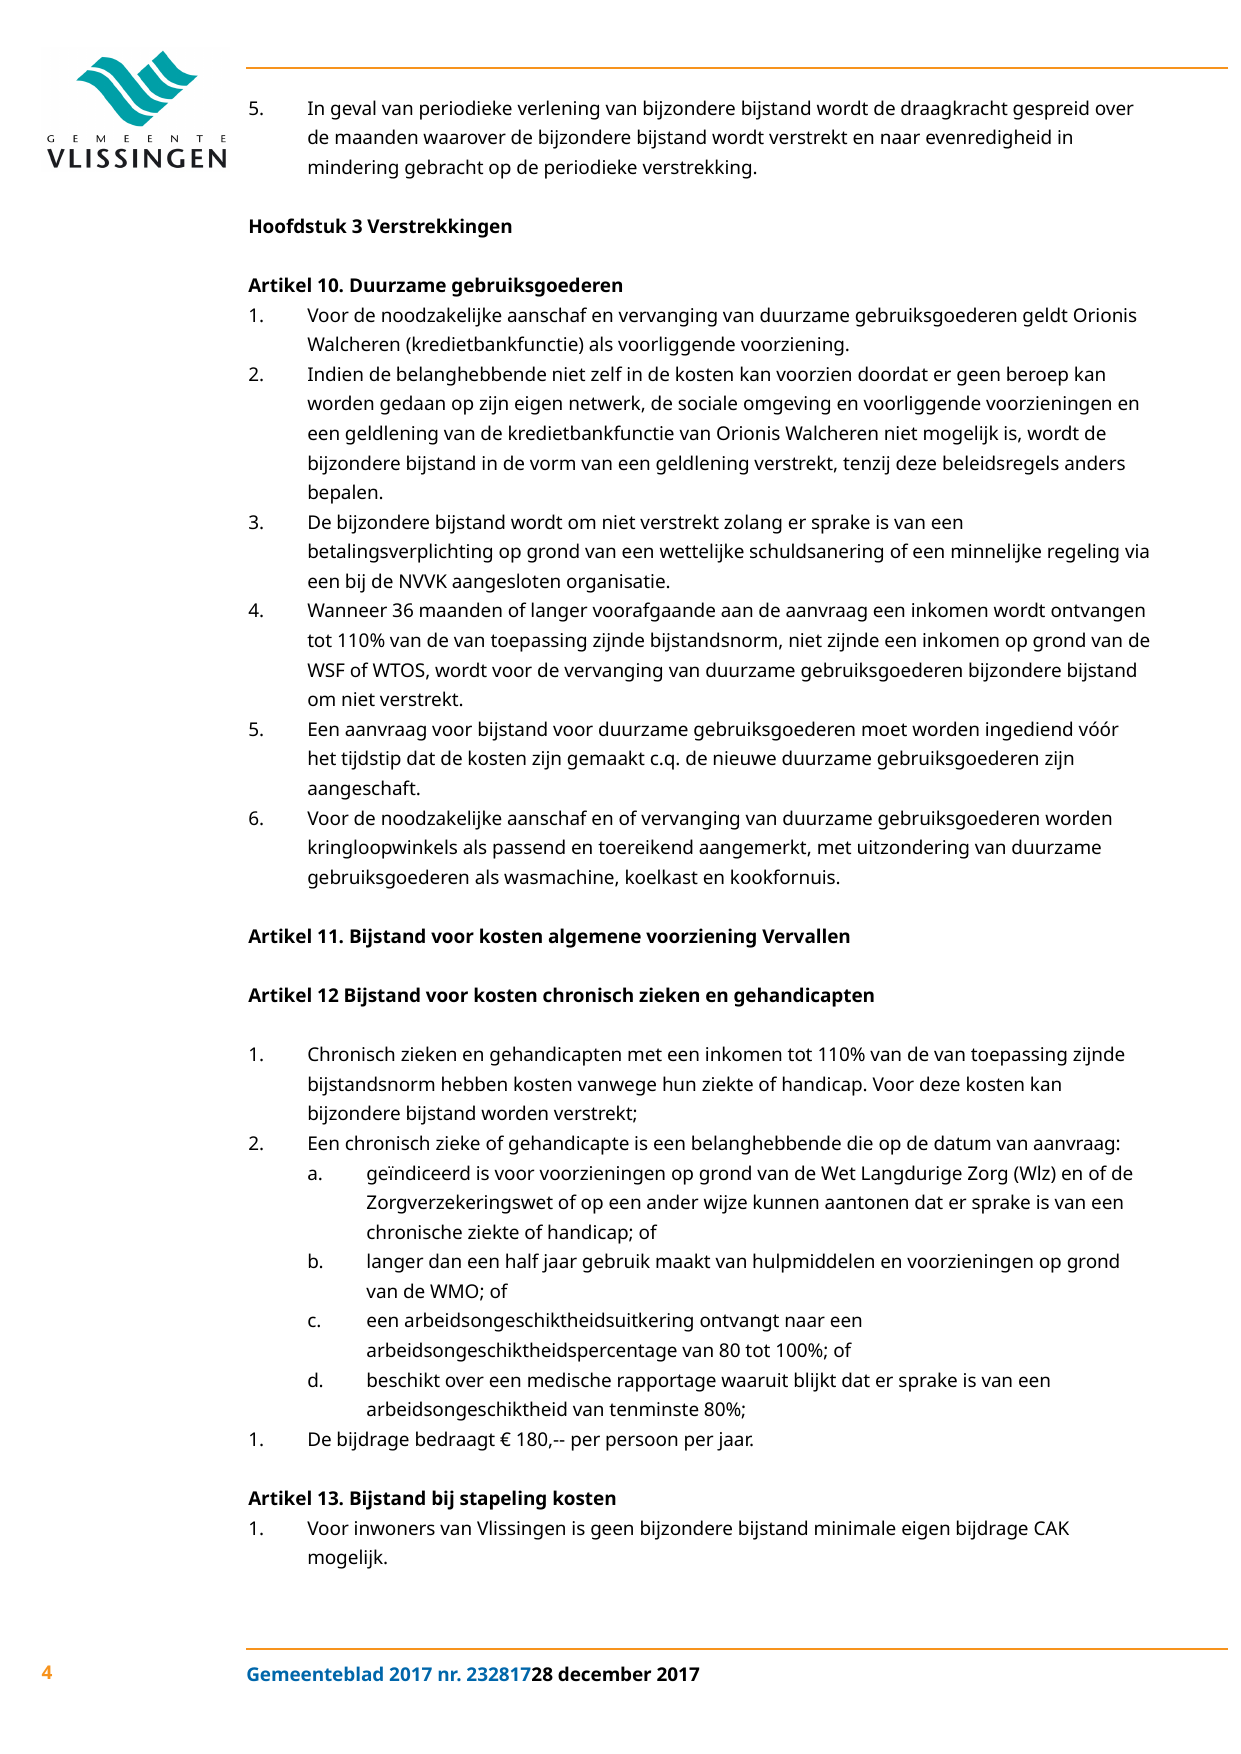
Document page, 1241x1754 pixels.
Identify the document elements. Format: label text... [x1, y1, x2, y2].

list Wanneer 36 maanden of langer voorafgaande aan de aanvraag een inkomen wordt ontvangen tot 110% van de van toepassing zijnde bijstandsnorm, niet zijnde een inkomen op grond van de WSF of WTOS, wordt voor de vervanging van duurzame gebruiksgoederen bijzondere bijstand om niet verstrekt. [248, 598, 1152, 712]
list Voor de noodzakelijke aanschaf en of vervanging van duurzame gebruiksgoederen worden kringloopwinkels als passend en toereikend aangemerkt, met uitzondering van duurzame gebruiksgoederen als wasmachine, koelkast en kookfornuis. [248, 805, 1152, 890]
list Voor de noodzakelijke aanschaf en vervanging van duurzame gebruiksgoederen geldt Orionis Walcheren (kredietbankfunctie) als voorliggende voorziening. [248, 302, 1152, 357]
picture [41, 47, 231, 172]
list De bijdrage bedraagt € 180,-- per persoon per jaar. [248, 1426, 1152, 1452]
list beschikt over een medische rapportage waaruit blijkt dat er sprake is van een arbeidsongeschiktheid van tenminste 80%; [307, 1367, 1152, 1422]
list Indien de belanghebbende niet zelf in de kosten kan voorzien doordat er geen beroep kan worden gedaan op zijn eigen netwerk, de sociale omgeving en voorliggende voorzieningen en een geldlening van de kredietbankfunctie van Orionis Walcheren niet mogelijk is, wordt de bijzondere bijstand in de vorm van een geldlening verstrekt, tenzij deze beleidsregels anders bepalen. [248, 361, 1152, 505]
list Voor inwoners van Vlissingen is geen bijzondere bijstand minimale eigen bijdrage CAK mogelijk. [248, 1515, 1152, 1570]
list De bijzondere bijstand wordt om niet verstrekt zolang er sprake is van een betalingsverplichting op grond van een wettelijke schuldsanering of een minnelijke regeling via een bij de NVVK aangesloten organisatie. [248, 509, 1152, 594]
list geïndiceerd is voor voorzieningen op grond van de Wet Langdurige Zorg (Wlz) en of de Zorgverzekeringswet of op een ander wijze kunnen aantonen dat er sprake is van een chronische ziekte of handicap; of [307, 1160, 1152, 1245]
list een arbeidsongeschiktheidsuitkering ontvangt naar een arbeidsongeschiktheidspercentage van 80 tot 100%; of [307, 1308, 1152, 1363]
list Een aanvraag voor bijstand voor duurzame gebruiksgoederen moet worden ingediend vóór het tijdstip dat de kosten zijn gemaakt c.q. de nieuwe duurzame gebruiksgoederen zijn aangeschaft. [248, 716, 1152, 801]
list langer dan een half jaar gebruik maakt van hulpmiddelen en voorzieningen op grond van de WMO; of [307, 1248, 1152, 1304]
text Artikel 11. Bijstand voor kosten algemene voorziening Vervallen [248, 923, 1152, 949]
text Artikel 10. Duurzame gebruiksgoederen [248, 272, 1152, 298]
text Artikel 13. Bijstand bij stapeling kosten [248, 1485, 1152, 1511]
list Chronisch zieken en gehandicapten met een inkomen tot 110% van de van toepassing zijnde bijstandsnorm hebben kosten vanwege hun ziekte of handicap. Voor deze kosten kan bijzondere bijstand worden verstrekt; [248, 1041, 1152, 1126]
text Artikel 12 Bijstand voor kosten chronisch zieken en gehandicapten [248, 982, 1152, 1008]
list Een chronisch zieke of gehandicapte is een belanghebbende die op de datum van aanvraag: [248, 1130, 1152, 1156]
text Hoofdstuk 3 Verstrekkingen [248, 213, 1152, 239]
list In geval van periodieke verlening van bijzondere bijstand wordt de draagkracht gespreid over de maanden waarover de bijzondere bijstand wordt verstrekt en naar evenredigheid in mindering gebracht op de periodieke verstrekking. [248, 95, 1152, 180]
